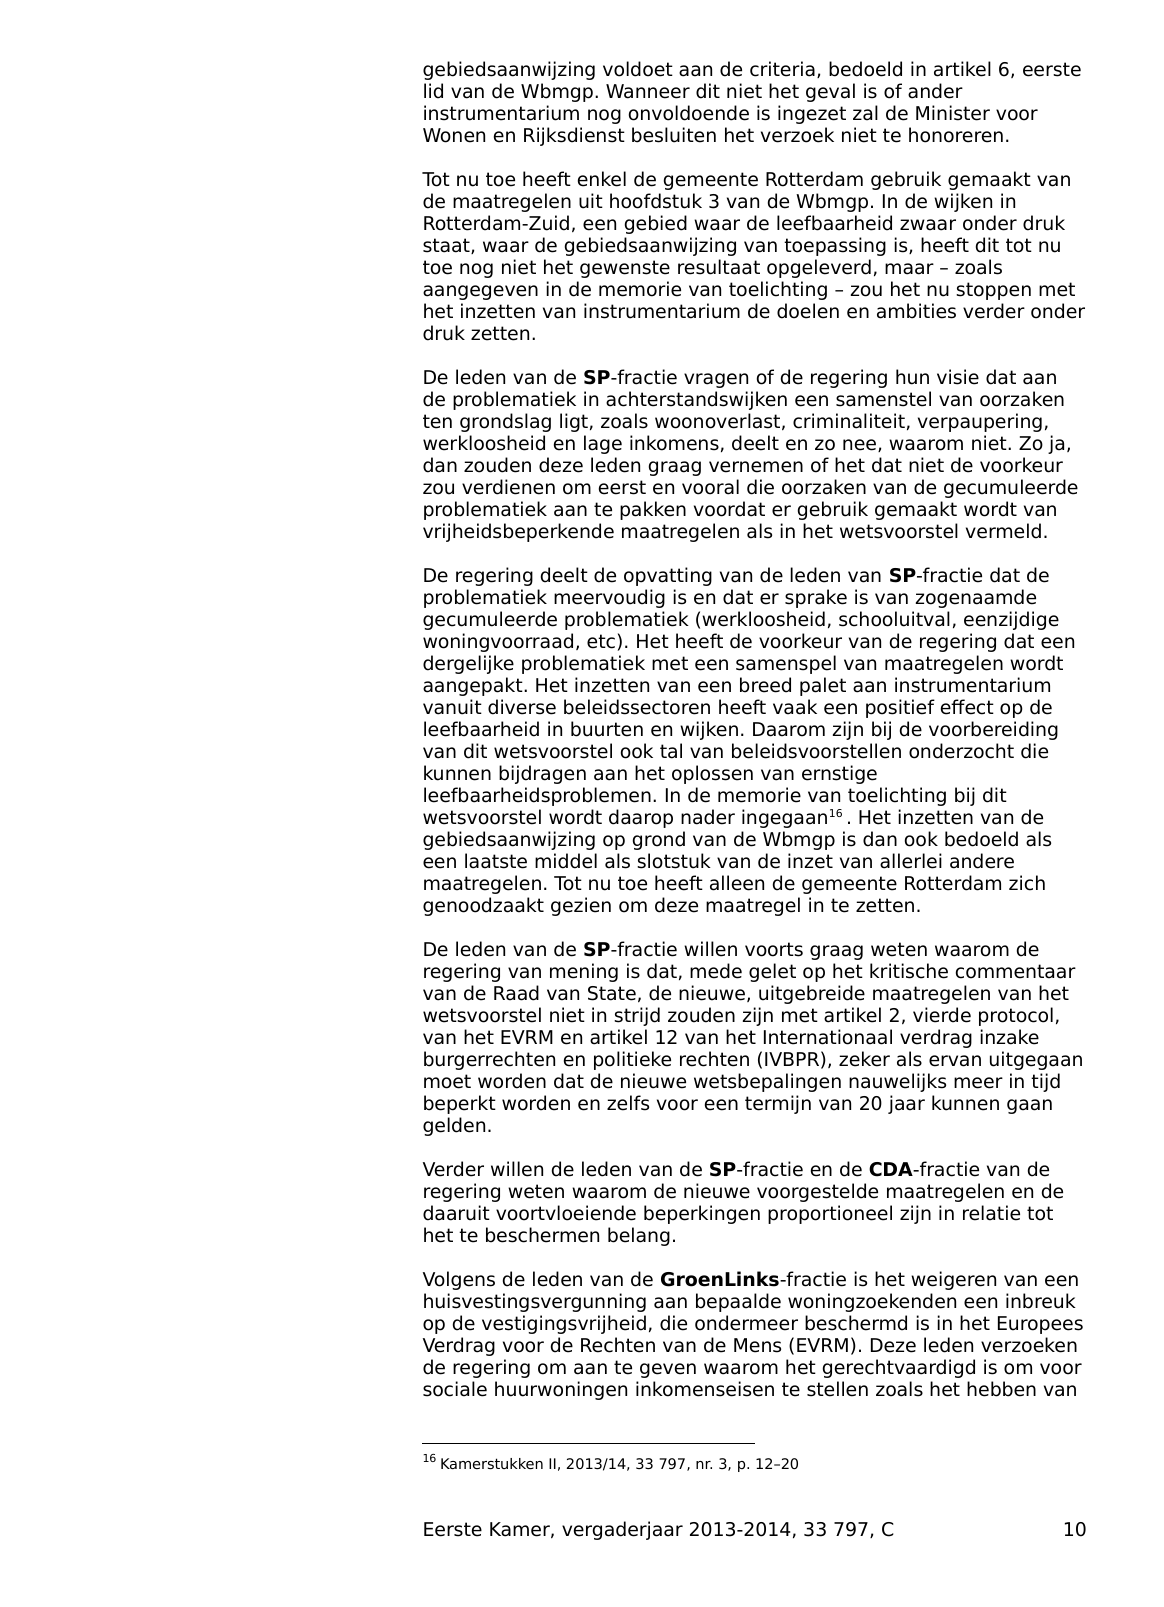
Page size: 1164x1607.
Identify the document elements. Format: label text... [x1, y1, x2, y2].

text Kamerstukken II, 2013/14, 33 797, nr. 3, p. 12–20 [422, 1452, 1087, 1474]
text Tot nu toe heeft enkel de gemeente Rotterdam gebruik gemaakt van de maatregelen uit hoofdstuk 3 van de Wbmgp. In de wijken in Rotterdam-Zuid, een gebied waar de leefbaarheid zwaar onder druk staat, waar de gebiedsaanwijzing van toepassing is, heeft dit tot nu toe nog niet het gewenste resultaat opgeleverd, maar – zoals aangegeven in de memorie van toelichting – zou het nu stoppen met het inzetten van instrumentarium de doelen en ambities verder onder druk zetten. [422, 169, 1087, 345]
text gebiedsaanwijzing voldoet aan de criteria, bedoeld in artikel 6, eerste lid van de Wbmgp. Wanneer dit niet het geval is of ander instrumentarium nog onvoldoende is ingezet zal de Minister voor Wonen en Rijksdienst besluiten het verzoek niet te honoreren. [422, 59, 1087, 147]
text De leden van de SP-fractie willen voorts graag weten waarom de regering van mening is dat, mede gelet op het kritische commentaar van de Raad van State, de nieuwe, uitgebreide maatregelen van het wetsvoorstel niet in strijd zouden zijn met artikel 2, vierde protocol, van het EVRM en artikel 12 van het Internationaal verdrag inzake burgerrechten en politieke rechten (IVBPR), zeker als ervan uitgegaan moet worden dat de nieuwe wetsbepalingen nauwelijks meer in tijd beperkt worden en zelfs voor een termijn van 20 jaar kunnen gaan gelden. [422, 939, 1087, 1137]
text Volgens de leden van de GroenLinks-fractie is het weigeren van een huisvestingsvergunning aan bepaalde woningzoekenden een inbreuk op de vestigingsvrijheid, die ondermeer beschermd is in het Europees Verdrag voor de Rechten van de Mens (EVRM). Deze leden verzoeken de regering om aan te geven waarom het gerechtvaardigd is om voor sociale huurwoningen inkomenseisen te stellen zoals het hebben van [422, 1269, 1087, 1401]
text Verder willen de leden van de SP-fractie en de CDA-fractie van de regering weten waarom de nieuwe voorgestelde maatregelen en de daaruit voortvloeiende beperkingen proportioneel zijn in relatie tot het te beschermen belang. [422, 1159, 1087, 1247]
text De leden van de SP-fractie vragen of de regering hun visie dat aan de problematiek in achterstandswijken een samenstel van oorzaken ten grondslag ligt, zoals woonoverlast, criminaliteit, verpaupering, werkloosheid en lage inkomens, deelt en zo nee, waarom niet. Zo ja, dan zouden deze leden graag vernemen of het dat niet de voorkeur zou verdienen om eerst en vooral die oorzaken van de gecumuleerde problematiek aan te pakken voordat er gebruik gemaakt wordt van vrijheidsbeperkende maatregelen als in het wetsvoorstel vermeld. [422, 367, 1087, 543]
text De regering deelt de opvatting van de leden van SP-fractie dat de problematiek meervoudig is en dat er sprake is van zogenaamde gecumuleerde problematiek (werkloosheid, schooluitval, eenzijdige woningvoorraad, etc). Het heeft de voorkeur van de regering dat een dergelijke problematiek met een samenspel van maatregelen wordt aangepakt. Het inzetten van een breed palet aan instrumentarium vanuit diverse beleidssectoren heeft vaak een positief effect op de leefbaarheid in buurten en wijken. Daarom zijn bij de voorbereiding van dit wetsvoorstel ook tal van beleidsvoorstellen onderzocht die kunnen bijdragen aan het oplossen van ernstige leefbaarheidsproblemen. In de memorie van toelichting bij dit wetsvoorstel wordt daarop nader ingegaan. Het inzetten van de gebiedsaanwijzing op grond van de Wbmgp is dan ook bedoeld als een laatste middel als slotstuk van de inzet van allerlei andere maatregelen. Tot nu toe heeft alleen de gemeente Rotterdam zich genoodzaakt gezien om deze maatregel in te zetten. [422, 565, 1087, 917]
